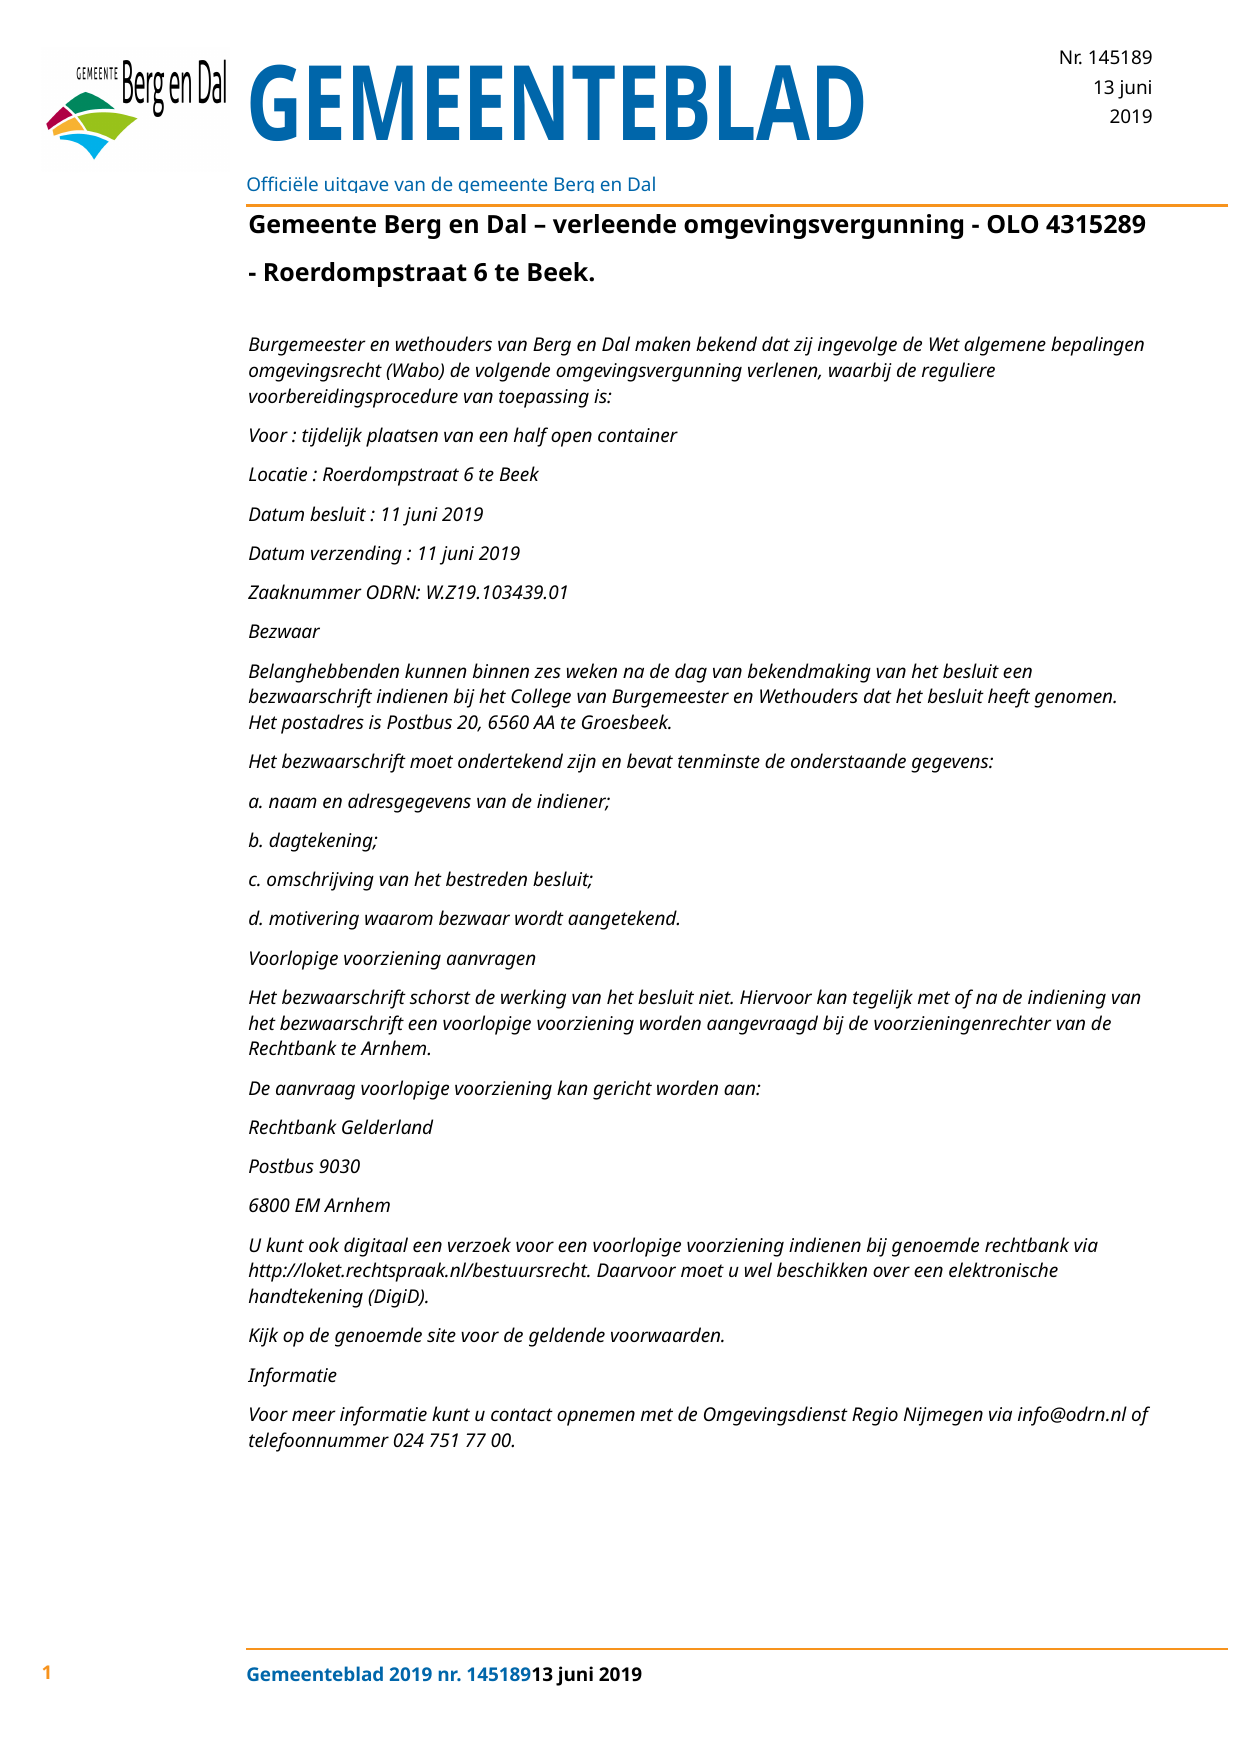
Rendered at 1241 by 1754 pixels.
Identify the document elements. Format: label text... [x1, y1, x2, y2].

text a. naam en adresgegevens van de indiener; [248, 788, 1152, 813]
text Kijk op de genoemde site voor de geldende voorwaarden. [248, 1323, 1152, 1348]
text Het bezwaarschrift moet ondertekend zijn en bevat tenminste de onderstaande gegevens: [248, 748, 1152, 774]
text Het bezwaarschrift schorst de werking van het besluit niet. Hiervoor kan tegelijk met of na de indiening van het bezwaarschrift een voorlopige voorziening worden aangevraagd bij de voorzieningenrechter van de Rechtbank te Arnhem. [248, 984, 1152, 1061]
text Bezwaar [248, 618, 1152, 644]
text Postbus 9030 [248, 1153, 1152, 1179]
text b. dagtekening; [248, 827, 1152, 853]
text U kunt ook digitaal een verzoek voor een voorlopige voorziening indienen bij genoemde rechtbank via http://loket.rechtspraak.nl/bestuursrecht. Daarvoor moet u wel beschikken over een elektronische handtekening (DigiD). [248, 1232, 1152, 1309]
text Gemeente Berg en Dal – verleende omgevingsvergunning - OLO 4315289 - Roerdompstraat 6 te Beek. [248, 207, 1152, 288]
text Burgemeester en wethouders van Berg en Dal maken bekend dat zij ingevolge de Wet algemene bepalingen omgevingsrecht (Wabo) de volgende omgevingsvergunning verlenen, waarbij de reguliere voorbereidingsprocedure van toepassing is: [248, 331, 1152, 409]
text De aanvraag voorlopige voorziening kan gericht worden aan: [248, 1075, 1152, 1101]
text Voor meer informatie kunt u contact opnemen met de Omgevingsdienst Regio Nijmegen via info@odrn.nl of telefoonnummer 024 751 77 00. [248, 1401, 1152, 1453]
text Rechtbank Gelderland [248, 1114, 1152, 1140]
text Datum besluit : 11 juni 2019 [248, 501, 1152, 526]
text Datum verzending : 11 juni 2019 [248, 540, 1152, 566]
text Voor : tijdelijk plaatsen van een half open container [248, 422, 1152, 448]
text 6800 EM Arnhem [248, 1193, 1152, 1218]
text Locatie : Roerdompstraat 6 te Beek [248, 461, 1152, 487]
text Informatie [248, 1362, 1152, 1388]
text Zaaknummer ODRN: W.Z19.103439.01 [248, 579, 1152, 605]
text Belanghebbenden kunnen binnen zes weken na de dag van bekendmaking van het besluit een bezwaarschrift indienen bij het College van Burgemeester en Wethouders dat het besluit heeft genomen. Het postadres is Postbus 20, 6560 AA te Groesbeek. [248, 658, 1152, 735]
picture [41, 47, 231, 172]
text d. motivering waarom bezwaar wordt aangetekend. [248, 906, 1152, 931]
text Voorlopige voorziening aanvragen [248, 945, 1152, 971]
text c. omschrijving van het bestreden besluit; [248, 866, 1152, 892]
